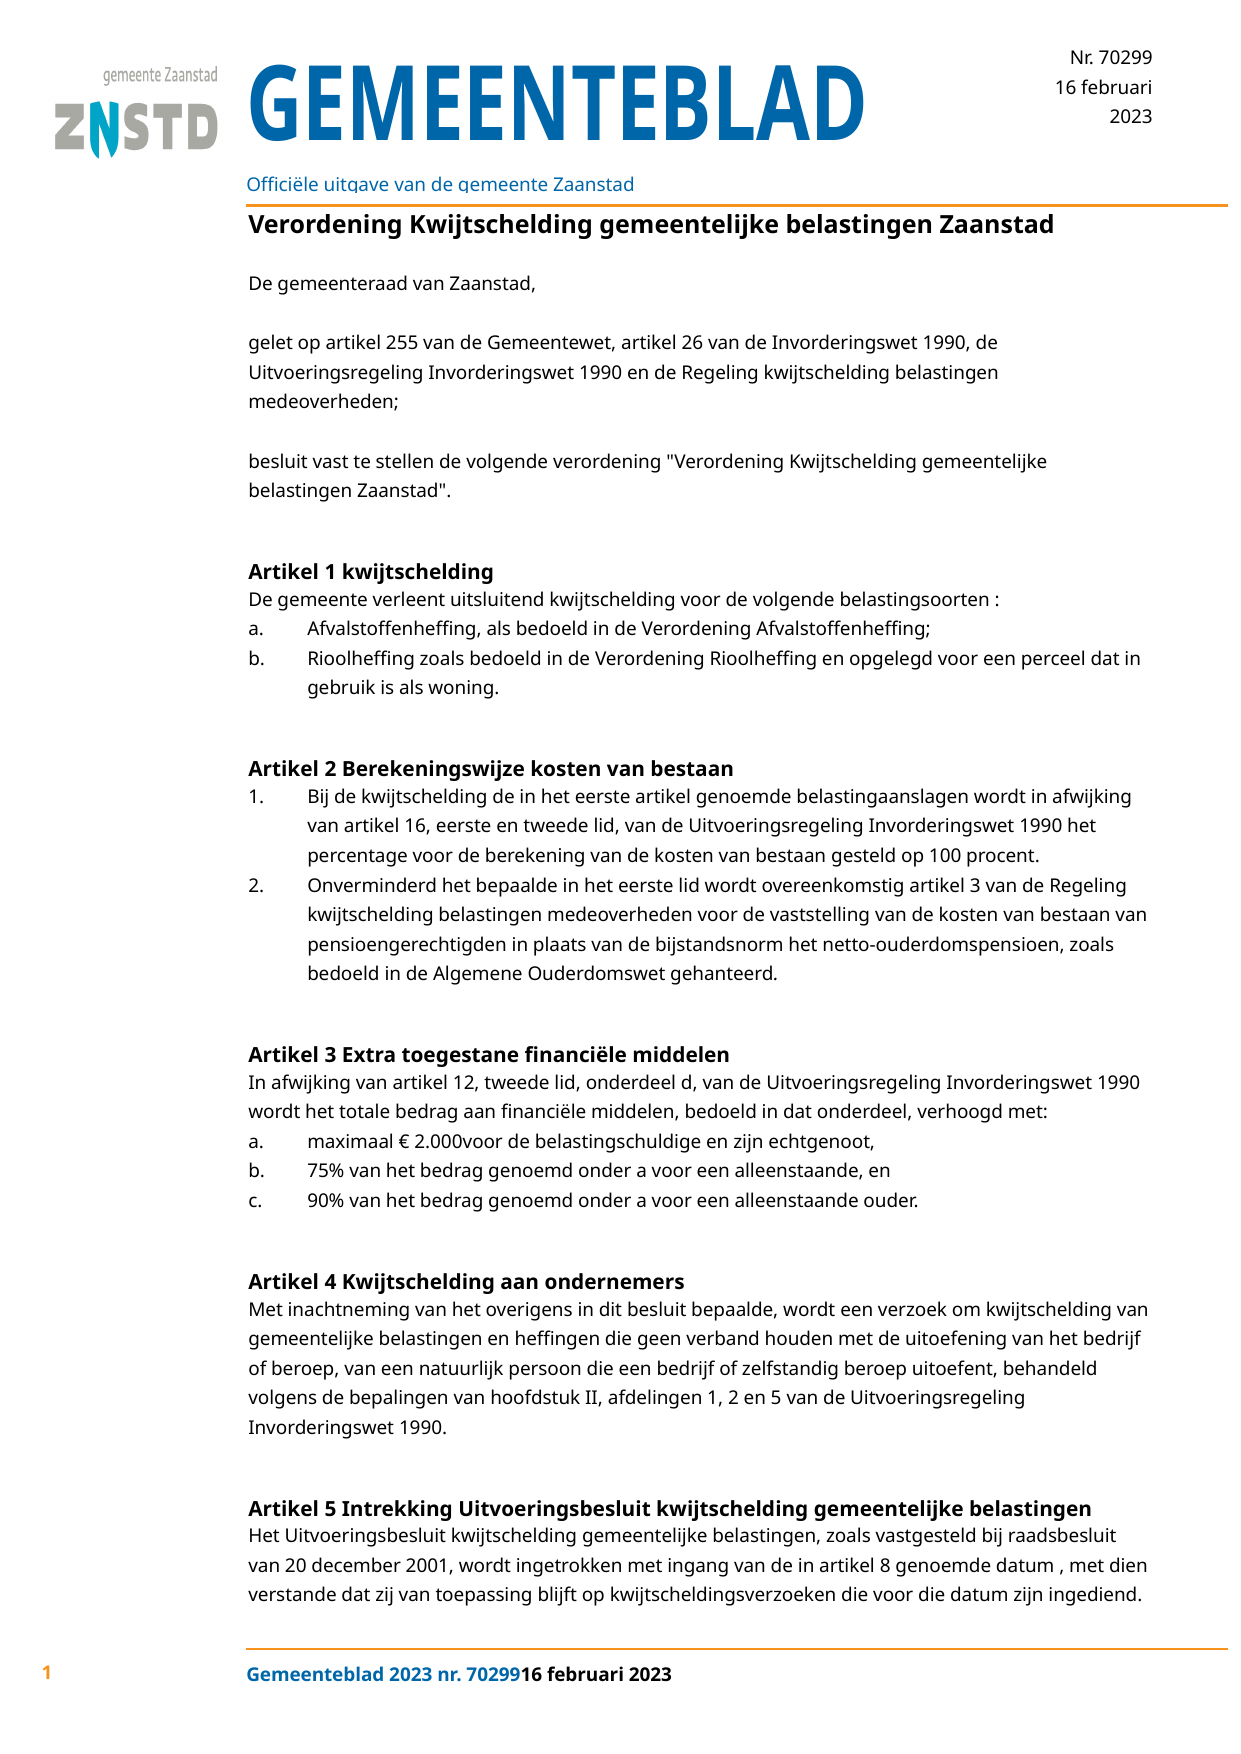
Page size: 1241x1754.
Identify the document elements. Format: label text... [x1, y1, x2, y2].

list 90% van het bedrag genoemd onder a voor een alleenstaande ouder. [248, 1187, 1152, 1213]
text Artikel 3 Extra toegestane financiële middelen [248, 1041, 1152, 1069]
list Onverminderd het bepaalde in het eerste lid wordt overeenkomstig artikel 3 van de Regeling kwijtschelding belastingen medeoverheden voor de vaststelling van de kosten van bestaan van pensioengerechtigden in plaats van de bijstandsnorm het netto-ouderdomspensioen, zoals bedoeld in de Algemene Ouderdomswet gehanteerd. [248, 872, 1152, 986]
text Artikel 1 kwijtschelding [248, 557, 1152, 586]
text Artikel 4 Kwijtschelding aan ondernemers [248, 1267, 1152, 1296]
list Bij de kwijtschelding de in het eerste artikel genoemde belastingaanslagen wordt in afwijking van artikel 16, eerste en tweede lid, van de Uitvoeringsregeling Invorderingswet 1990 het percentage voor de berekening van de kosten van bestaan gesteld op 100 procent. [248, 783, 1152, 868]
list maximaal € 2.000voor de belastingschuldige en zijn echtgenoot, [248, 1128, 1152, 1154]
text gelet op artikel 255 van de Gemeentewet, artikel 26 van de Invorderingswet 1990, de Uitvoeringsregeling Invorderingswet 1990 en de Regeling kwijtschelding belastingen medeoverheden; [248, 329, 1152, 414]
text De gemeenteraad van Zaanstad, [248, 270, 1152, 296]
text Het Uitvoeringsbesluit kwijtschelding gemeentelijke belastingen, zoals vastgesteld bij raadsbesluit van 20 december 2001, wordt ingetrokken met ingang van de in artikel 8 genoemde datum , met dien verstande dat zij van toepassing blijft op kwijtscheldingsverzoeken die voor die datum zijn ingediend. [248, 1522, 1152, 1607]
text Artikel 5 Intrekking Uitvoeringsbesluit kwijtschelding gemeentelijke belastingen [248, 1494, 1152, 1522]
list Afvalstoffenheffing, als bedoeld in de Verordening Afvalstoffenheffing; [248, 615, 1152, 641]
text Artikel 2 Berekeningswijze kosten van bestaan [248, 754, 1152, 783]
text In afwijking van artikel 12, tweede lid, onderdeel d, van de Uitvoeringsregeling Invorderingswet 1990 wordt het totale bedrag aan financiële middelen, bedoeld in dat onderdeel, verhoogd met: [248, 1069, 1152, 1124]
text De gemeente verleent uitsluitend kwijtschelding voor de volgende belastingsoorten : [248, 586, 1152, 612]
list 75% van het bedrag genoemd onder a voor een alleenstaande, en [248, 1158, 1152, 1183]
text Verordening Kwijtschelding gemeentelijke belastingen Zaanstad [248, 207, 1152, 241]
list Rioolheffing zoals bedoeld in de Verordening Rioolheffing en opgelegd voor een perceel dat in gebruik is als woning. [248, 645, 1152, 700]
text besluit vast te stellen de volgende verordening "Verordening Kwijtschelding gemeentelijke belastingen Zaanstad". [248, 448, 1152, 503]
picture [41, 47, 231, 172]
text Met inachtneming van het overigens in dit besluit bepaalde, wordt een verzoek om kwijtschelding van gemeentelijke belastingen en heffingen die geen verband houden met de uitoefening van het bedrijf of beroep, van een natuurlijk persoon die een bedrijf of zelfstandig beroep uitoefent, behandeld volgens de bepalingen van hoofdstuk II, afdelingen 1, 2 en 5 van de Uitvoeringsregeling Invorderingswet 1990. [248, 1296, 1152, 1440]
